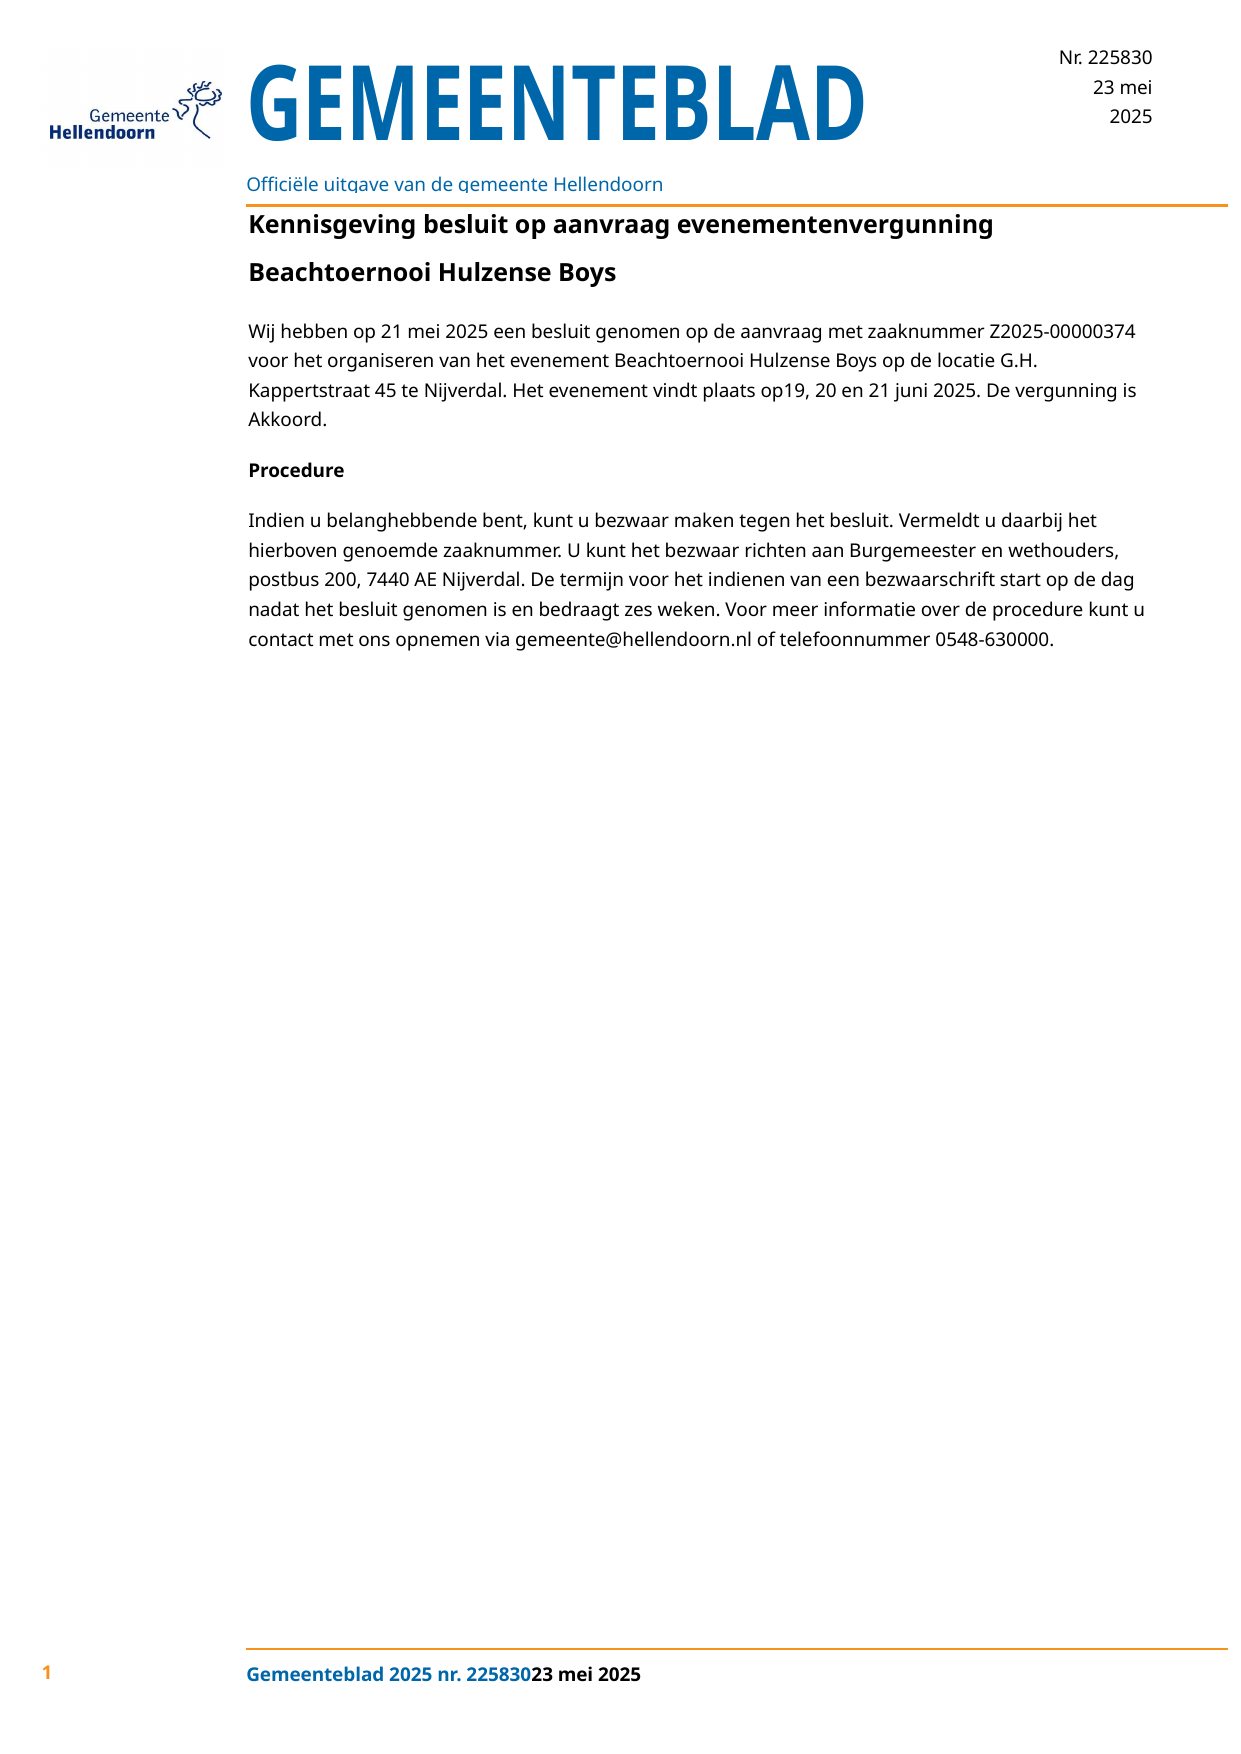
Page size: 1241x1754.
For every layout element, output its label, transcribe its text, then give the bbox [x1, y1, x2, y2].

text Procedure [248, 457, 1152, 483]
text Wij hebben op 21 mei 2025 een besluit genomen op de aanvraag met zaaknummer Z2025-00000374 voor het organiseren van het evenement Beachtoernooi Hulzense Boys op de locatie G.H. Kappertstraat 45 te Nijverdal. Het evenement vindt plaats op19, 20 en 21 juni 2025. De vergunning is Akkoord. [248, 318, 1152, 432]
text Kennisgeving besluit op aanvraag evenementenvergunning Beachtoernooi Hulzense Boys [248, 207, 1152, 288]
text Indien u belanghebbende bent, kunt u bezwaar maken tegen het besluit. Vermeldt u daarbij het hierboven genoemde zaaknummer. U kunt het bezwaar richten aan Burgemeester en wethouders, postbus 200, 7440 AE Nijverdal. De termijn voor het indienen van een bezwaarschrift start op de dag nadat het besluit genomen is en bedraagt zes weken. Voor meer informatie over de procedure kunt u contact met ons opnemen via gemeente@hellendoorn.nl of telefoonnummer 0548-630000. [248, 507, 1152, 652]
picture [41, 47, 231, 172]
